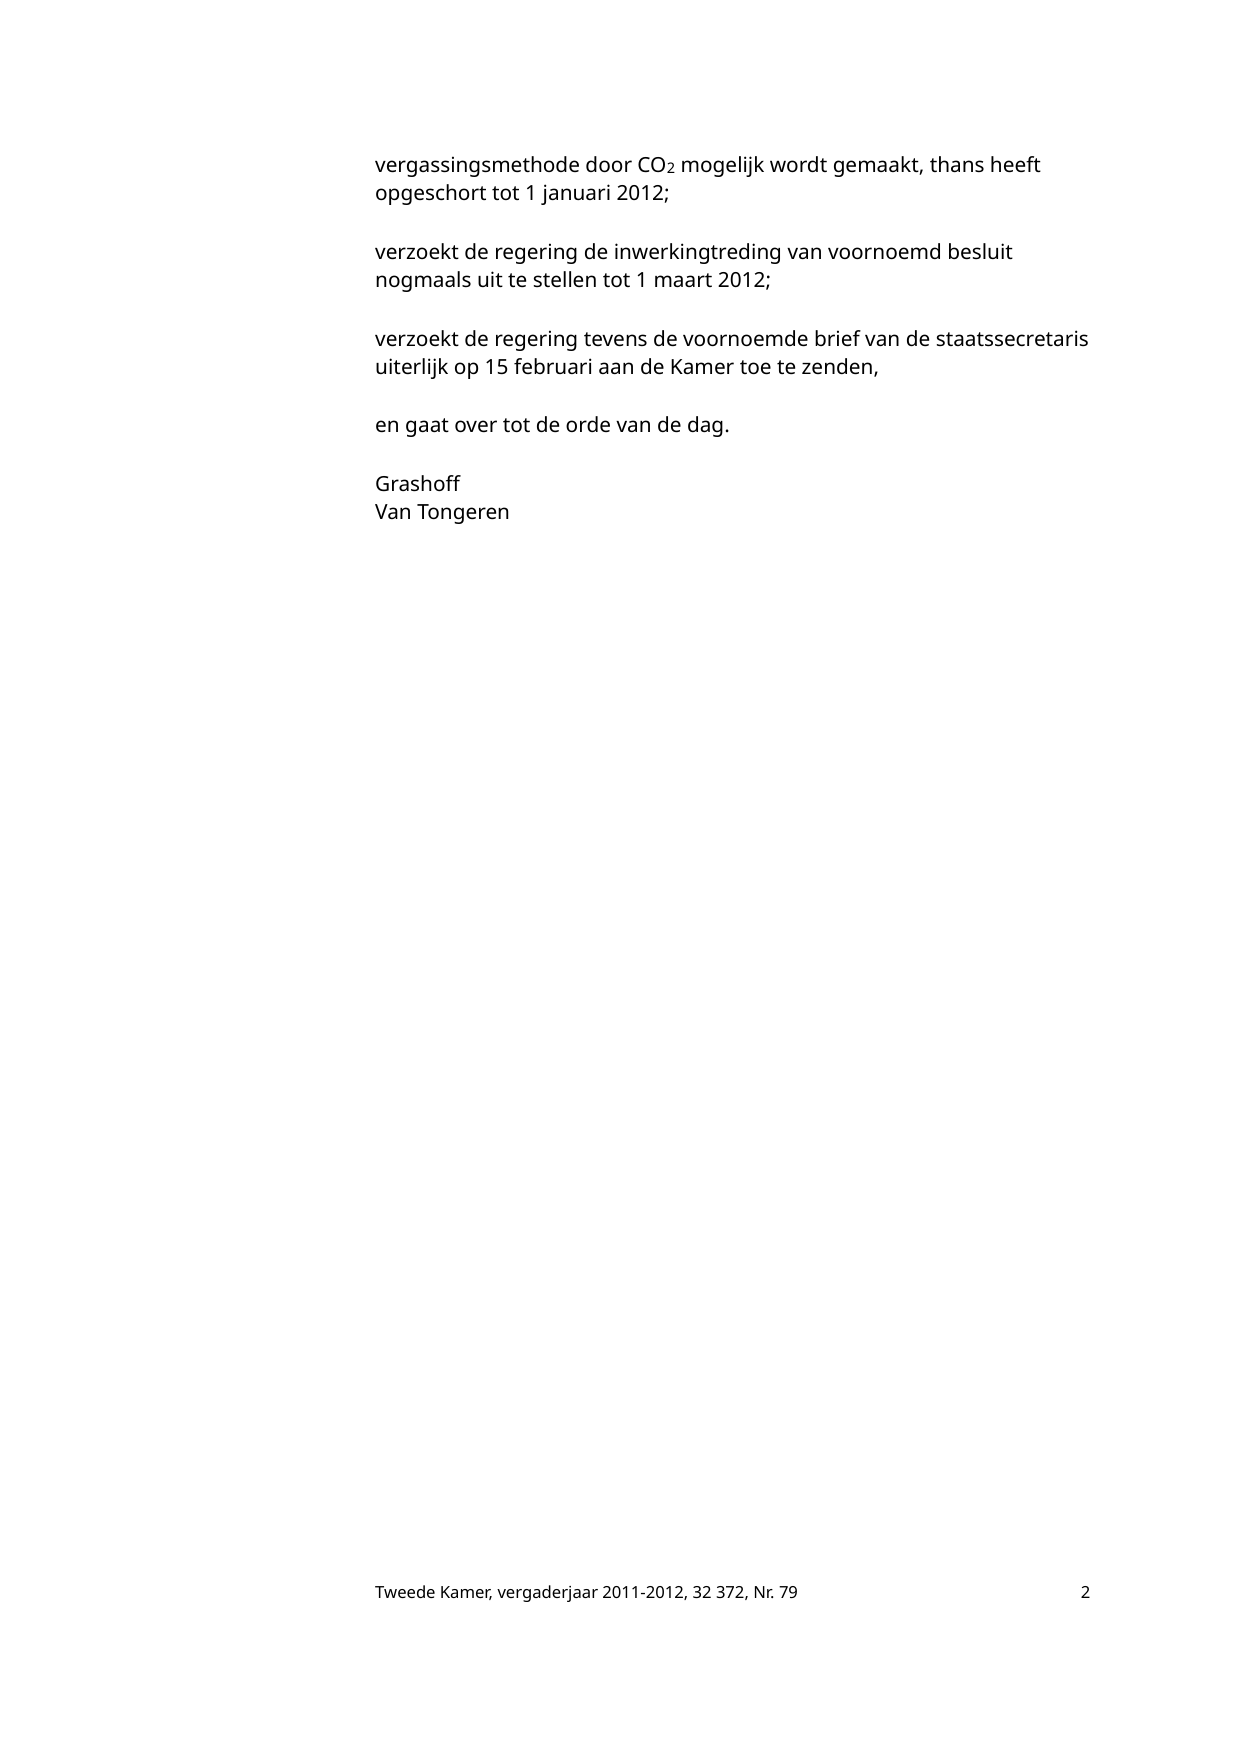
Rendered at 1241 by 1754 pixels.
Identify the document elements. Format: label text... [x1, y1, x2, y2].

text verzoekt de regering de inwerkingtreding van voornoemd besluit nogmaals uit te stellen tot 1 maart 2012; [375, 237, 1090, 294]
text en gaat over tot de orde van de dag. [375, 411, 1090, 439]
text vergassingsmethode door CO2 mogelijk wordt gemaakt, thans heeft opgeschort tot 1 januari 2012; [375, 150, 1090, 207]
text Grashoff [375, 469, 1090, 497]
text Van Tongeren [375, 497, 1090, 526]
text verzoekt de regering tevens de voornoemde brief van de staatssecretaris uiterlijk op 15 februari aan de Kamer toe te zenden, [375, 324, 1090, 381]
